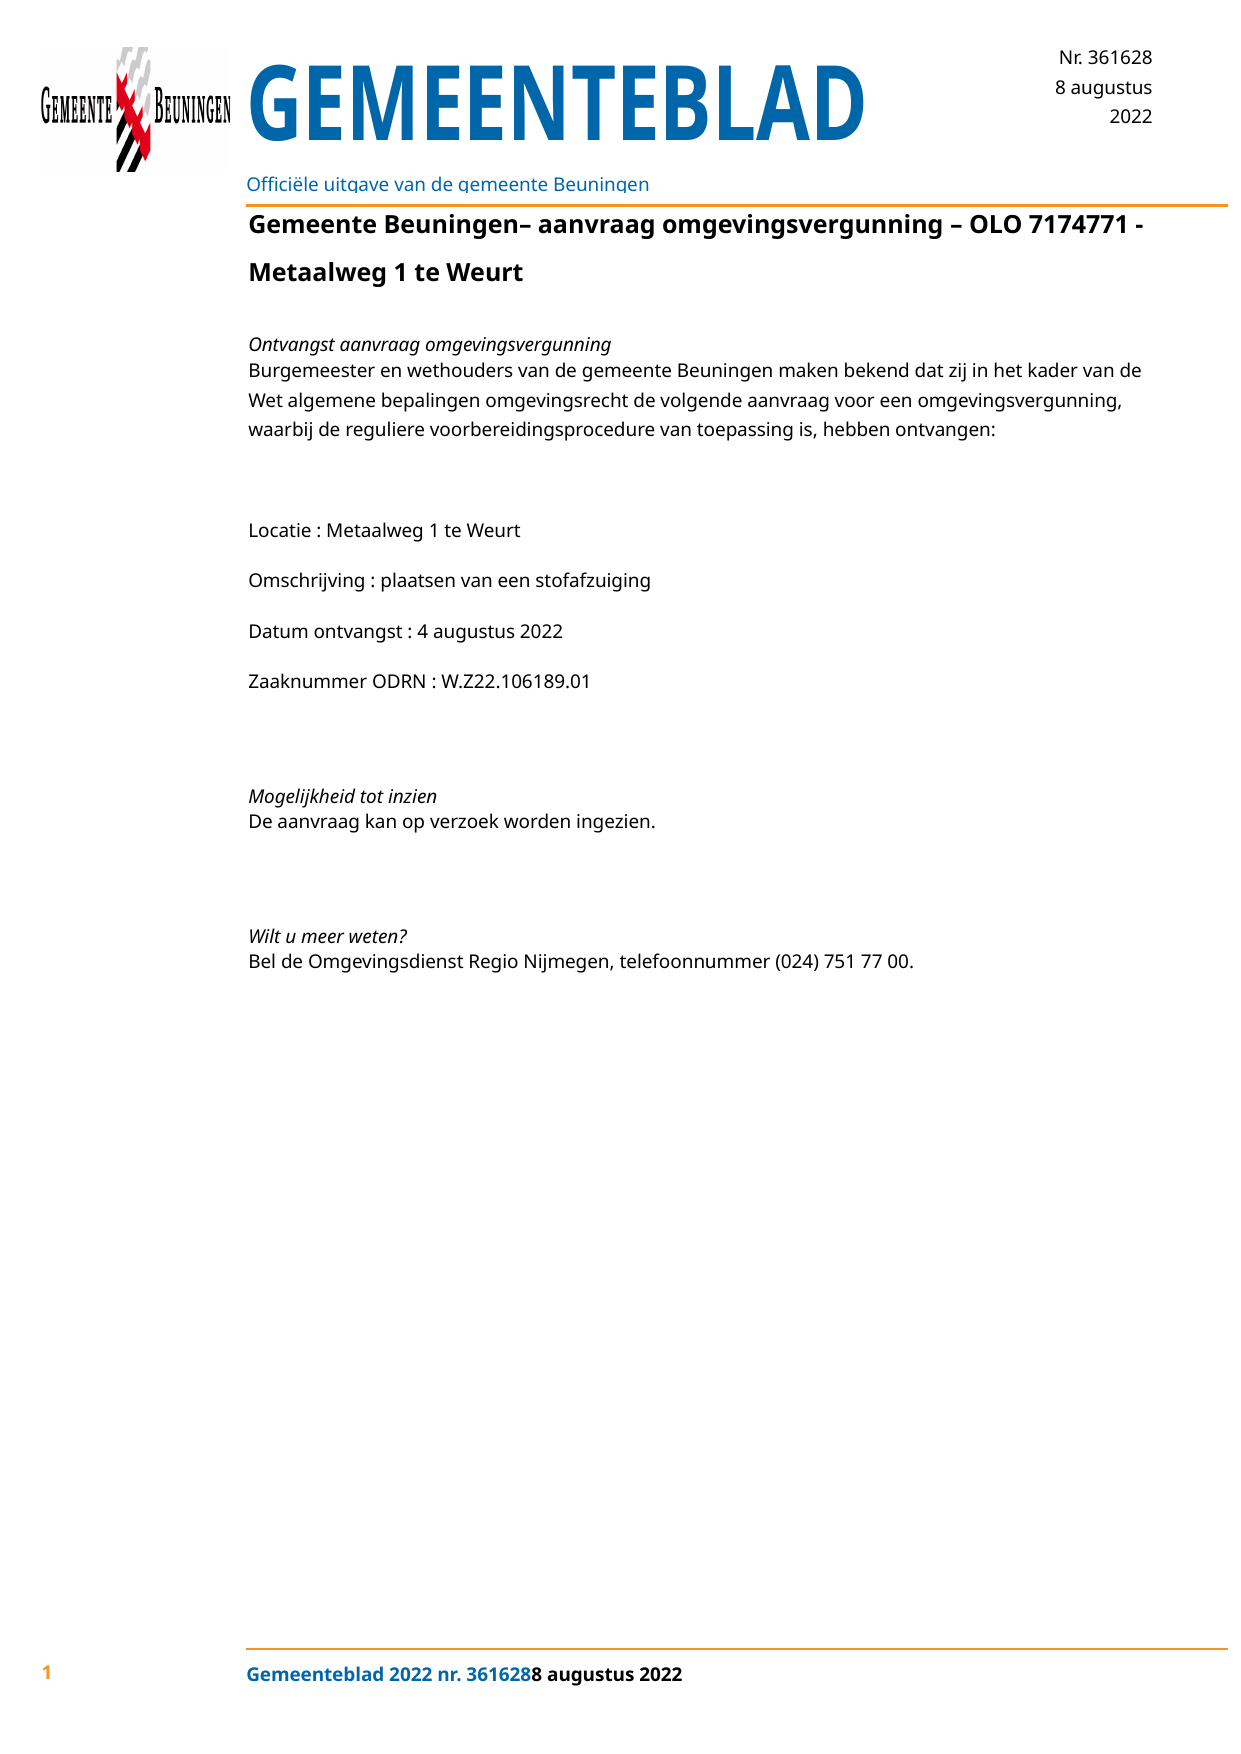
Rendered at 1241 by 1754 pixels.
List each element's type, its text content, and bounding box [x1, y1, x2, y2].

text Gemeente Beuningen– aanvraag omgevingsvergunning – OLO 7174771 - Metaalweg 1 te Weurt [248, 207, 1152, 288]
text Ontvangst aanvraag omgevingsvergunning [248, 331, 1152, 357]
text Wilt u meer weten? [248, 923, 1152, 949]
text Locatie : Metaalweg 1 te Weurt [248, 517, 1152, 543]
text Datum ontvangst : 4 augustus 2022 [248, 618, 1152, 644]
text Mogelijkheid tot inzien [248, 783, 1152, 808]
text De aanvraag kan op verzoek worden ingezien. [248, 808, 1152, 834]
text Burgemeester en wethouders van de gemeente Beuningen maken bekend dat zij in het kader van de Wet algemene bepalingen omgevingsrecht de volgende aanvraag voor een omgevingsvergunning, waarbij de reguliere voorbereidingsprocedure van toepassing is, hebben ontvangen: [248, 357, 1152, 442]
text Bel de Omgevingsdienst Regio Nijmegen, telefoonnummer (024) 751 77 00. [248, 949, 1152, 974]
text Zaaknummer ODRN : W.Z22.106189.01 [248, 668, 1152, 694]
picture [41, 47, 231, 172]
text Omschrijving : plaatsen van een stofafzuiging [248, 568, 1152, 593]
